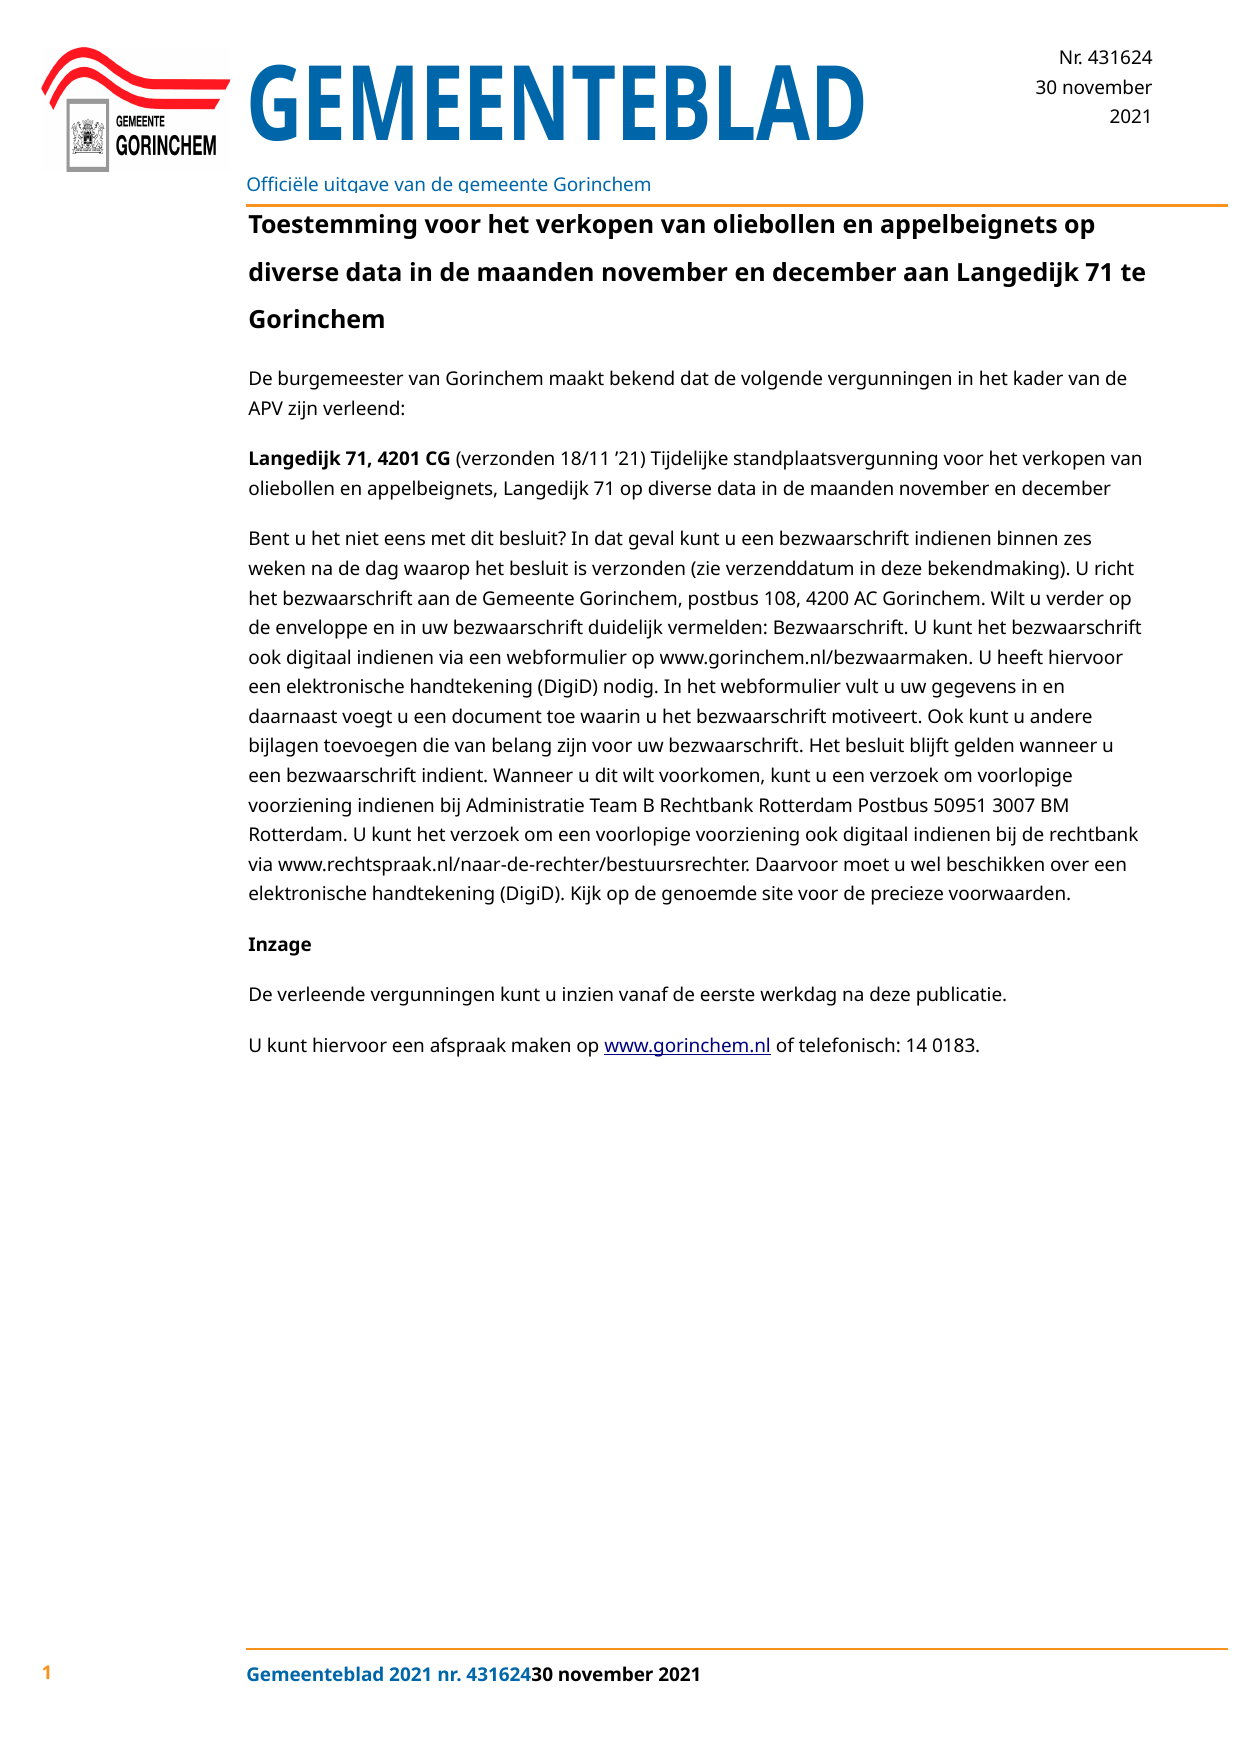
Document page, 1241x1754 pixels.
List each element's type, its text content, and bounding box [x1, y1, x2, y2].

text U kunt hiervoor een afspraak maken op www.gorinchem.nl of telefonisch: 14 0183. [248, 1032, 1152, 1057]
text Toestemming voor het verkopen van oliebollen en appelbeignets op diverse data in de maanden november en december aan Langedijk 71 te Gorinchem [248, 207, 1152, 336]
text De verleende vergunningen kunt u inzien vanaf de eerste werkdag na deze publicatie. [248, 981, 1152, 1007]
picture [41, 47, 231, 172]
text De burgemeester van Gorinchem maakt bekend dat de volgende vergunningen in het kader van de APV zijn verleend: [248, 366, 1152, 421]
text Bent u het niet eens met dit besluit? In dat geval kunt u een bezwaarschrift indienen binnen zes weken na de dag waarop het besluit is verzonden (zie verzenddatum in deze bekendmaking). U richt het bezwaarschrift aan de Gemeente Gorinchem, postbus 108, 4200 AC Gorinchem. Wilt u verder op de enveloppe en in uw bezwaarschrift duidelijk vermelden: Bezwaarschrift. U kunt het bezwaarschrift ook digitaal indienen via een webformulier op www.gorinchem.nl/bezwaarmaken. U heeft hiervoor een elektronische handtekening (DigiD) nodig. In het webformulier vult u uw gegevens in en daarnaast voegt u een document toe waarin u het bezwaarschrift motiveert. Ook kunt u andere bijlagen toevoegen die van belang zijn voor uw bezwaarschrift. Het besluit blijft gelden wanneer u een bezwaarschrift indient. Wanneer u dit wilt voorkomen, kunt u een verzoek om voorlopige voorziening indienen bij Administratie Team B Rechtbank Rotterdam Postbus 50951 3007 BM Rotterdam. U kunt het verzoek om een voorlopige voorziening ook digitaal indienen bij de rechtbank via www.rechtspraak.nl/naar-de-rechter/bestuursrechter. Daarvoor moet u wel beschikken over een elektronische handtekening (DigiD). Kijk op de genoemde site voor de precieze voorwaarden. [248, 526, 1152, 906]
text Langedijk 71, 4201 CG (verzonden 18/11 ’21) Tijdelijke standplaatsvergunning voor het verkopen van oliebollen en appelbeignets, Langedijk 71 op diverse data in de maanden november en december [248, 446, 1152, 501]
text Inzage [248, 931, 1152, 957]
